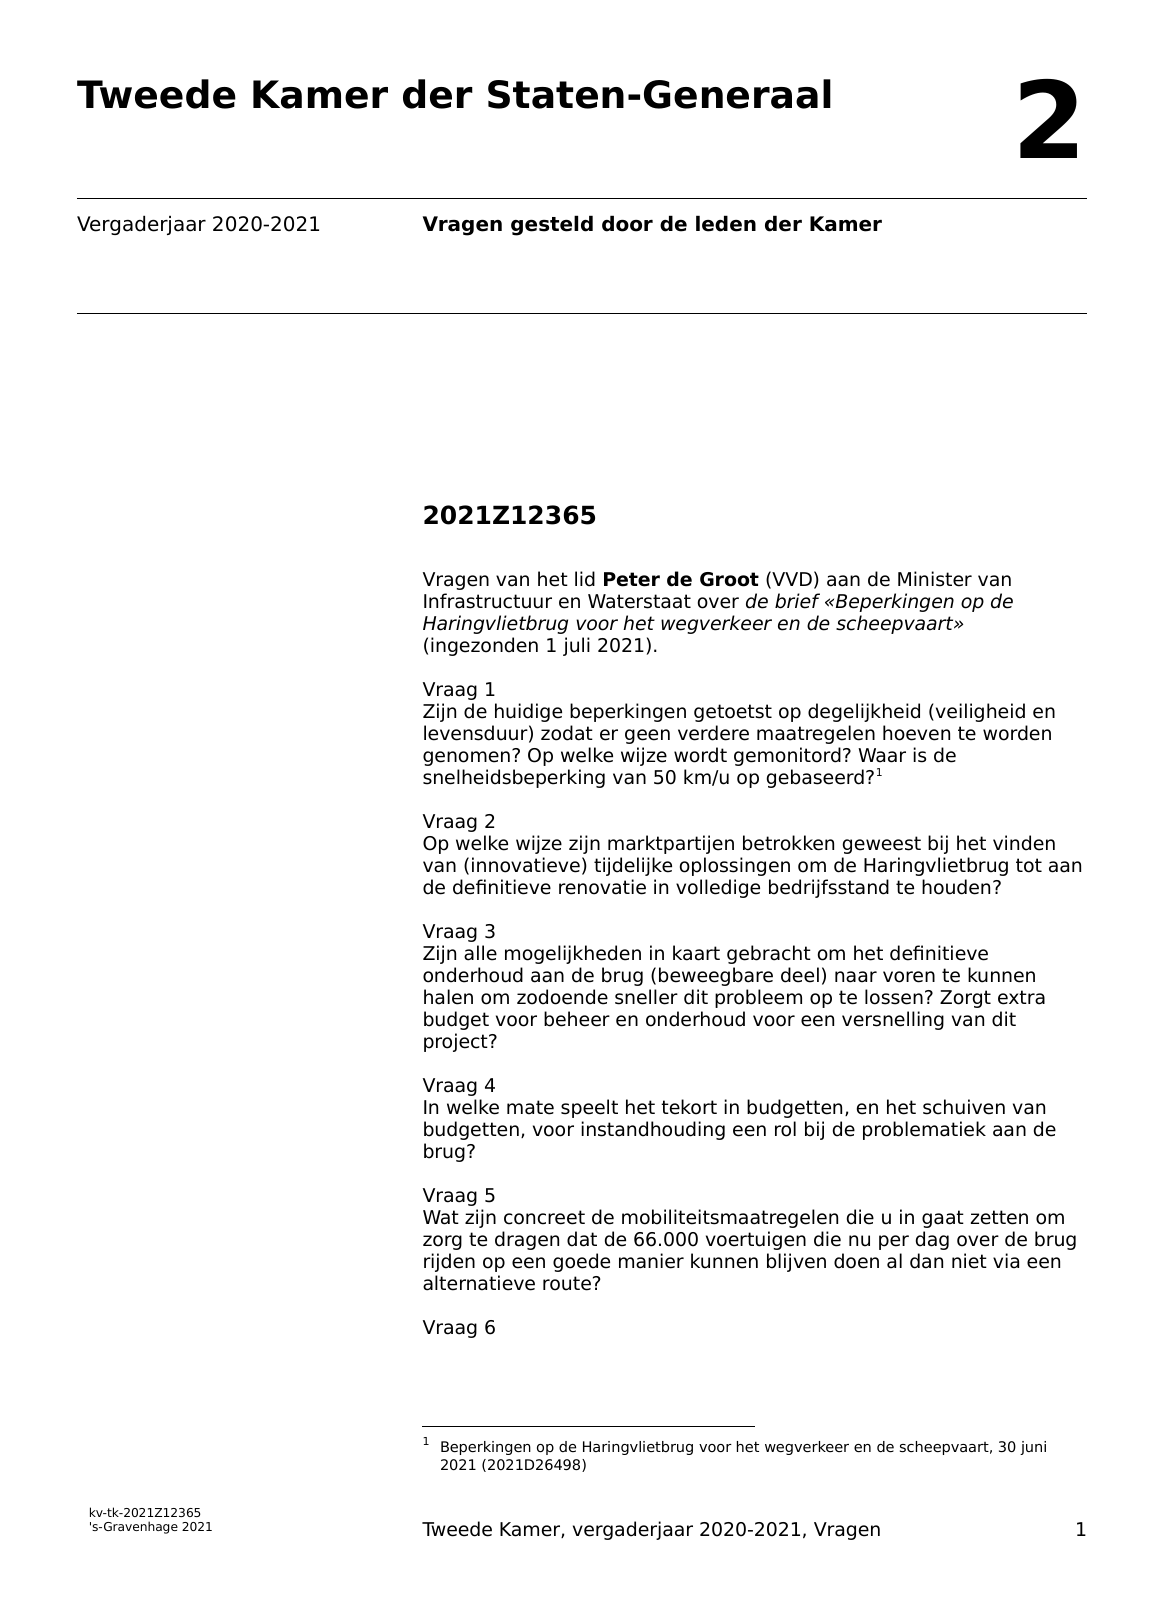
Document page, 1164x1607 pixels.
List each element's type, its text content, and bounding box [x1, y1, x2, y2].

text Zijn alle mogelijkheden in kaart gebracht om het definitieve onderhoud aan de brug (beweegbare deel) naar voren te kunnen halen om zodoende sneller dit probleem op te lossen? Zorgt extra budget voor beheer en onderhoud voor een versnelling van dit project? [422, 943, 1087, 1053]
text Vraag 3 [422, 921, 1087, 943]
table_cell Vragen gesteld door de leden der Kamer [422, 199, 1087, 313]
text Vraag 5 [422, 1185, 1087, 1207]
text Vraag 4 [422, 1075, 1087, 1097]
text Beperkingen op de Haringvlietbrug voor het wegverkeer en de scheepvaart, 30 juni 2021 (2021D26498) [422, 1435, 1087, 1474]
text In welke mate speelt het tekort in budgetten, en het schuiven van budgetten, voor instandhouding een rol bij de problematiek aan de brug? [422, 1097, 1087, 1163]
text 2021Z12365 [422, 501, 1087, 531]
text Zijn de huidige beperkingen getoetst op degelijkheid (veiligheid en levensduur) zodat er geen verdere maatregelen hoeven te worden genomen? Op welke wijze wordt gemonitord? Waar is de snelheidsbeperking van 50 km/u op gebaseerd? [422, 701, 1087, 789]
text Vraag 2 [422, 811, 1087, 833]
table_cell Vergaderjaar 2020-2021 [77, 199, 422, 313]
text Vragen van het lid Peter de Groot (VVD) aan de Minister van Infrastructuur en Waterstaat over de brief «Beperkingen op de Haringvlietbrug voor het wegverkeer en de scheepvaart» (ingezonden 1 juli 2021). [422, 569, 1087, 657]
table_header Tweede Kamer der Staten-Generaal [77, 59, 886, 198]
text kv-tk-2021Z12365 [88, 1506, 323, 1520]
text Vraag 1 [422, 679, 1087, 701]
table_header 2 [886, 59, 1087, 198]
text 's-Gravenhage 2021 [88, 1520, 323, 1534]
text Op welke wijze zijn marktpartijen betrokken geweest bij het vinden van (innovatieve) tijdelijke oplossingen om de Haringvlietbrug tot aan de definitieve renovatie in volledige bedrijfsstand te houden? [422, 833, 1087, 899]
text Vraag 6 [422, 1317, 1087, 1339]
text Wat zijn concreet de mobiliteitsmaatregelen die u in gaat zetten om zorg te dragen dat de 66.000 voertuigen die nu per dag over de brug rijden op een goede manier kunnen blijven doen al dan niet via een alternatieve route? [422, 1207, 1087, 1295]
